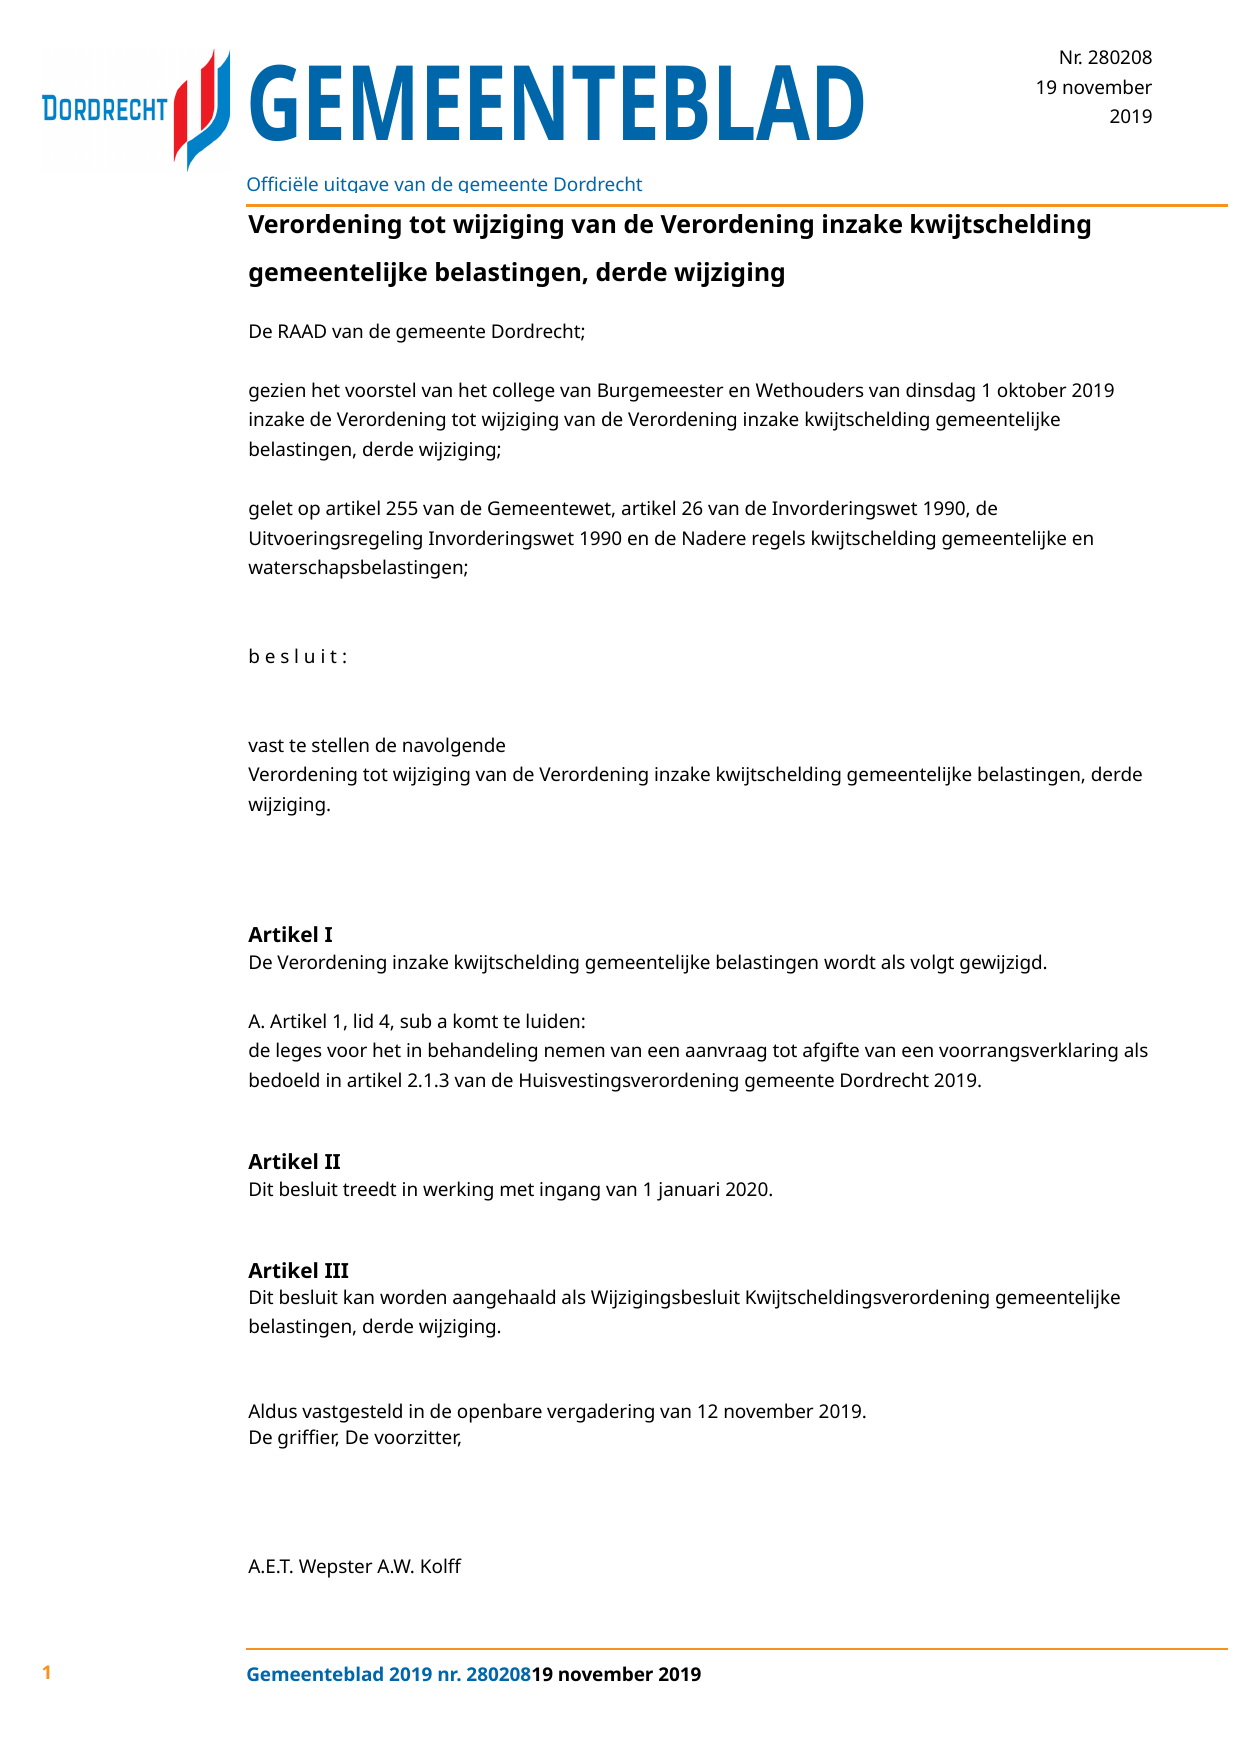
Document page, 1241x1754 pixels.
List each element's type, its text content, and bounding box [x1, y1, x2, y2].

text De griffier, De voorzitter, [248, 1424, 1152, 1450]
text Verordening tot wijziging van de Verordening inzake kwijtschelding gemeentelijke belastingen, derde wijziging. [248, 762, 1152, 817]
text Dit besluit kan worden aangehaald als Wijzigingsbesluit Kwijtscheldingsverordening gemeentelijke belastingen, derde wijziging. [248, 1284, 1152, 1339]
text gezien het voorstel van het college van Burgemeester en Wethouders van dinsdag 1 oktober 2019 inzake de Verordening tot wijziging van de Verordening inzake kwijtschelding gemeentelijke belastingen, derde wijziging; [248, 377, 1152, 462]
text A. Artikel 1, lid 4, sub a komt te luiden: [248, 1008, 1152, 1034]
picture [41, 47, 231, 172]
text Dit besluit treedt in werking met ingang van 1 januari 2020. [248, 1176, 1152, 1201]
text Artikel III [248, 1256, 1152, 1284]
text gelet op artikel 255 van de Gemeentewet, artikel 26 van de Invorderingswet 1990, de Uitvoeringsregeling Invorderingswet 1990 en de Nadere regels kwijtschelding gemeentelijke en waterschapsbelastingen; [248, 495, 1152, 580]
text De RAAD van de gemeente Dordrecht; [248, 318, 1152, 344]
text De Verordening inzake kwijtschelding gemeentelijke belastingen wordt als volgt gewijzigd. [248, 949, 1152, 975]
text A.E.T. Wepster A.W. Kolff [248, 1553, 1152, 1579]
text de leges voor het in behandeling nemen van een aanvraag tot afgifte van een voorrangsverklaring als bedoeld in artikel 2.1.3 van de Huisvestingsverordening gemeente Dordrecht 2019. [248, 1038, 1152, 1093]
text vast te stellen de navolgende [248, 732, 1152, 758]
text Artikel II [248, 1147, 1152, 1176]
text Aldus vastgesteld in de openbare vergadering van 12 november 2019. [248, 1399, 1152, 1424]
text Artikel I [248, 921, 1152, 949]
text Verordening tot wijziging van de Verordening inzake kwijtschelding gemeentelijke belastingen, derde wijziging [248, 207, 1152, 288]
text b e s l u i t : [248, 643, 1152, 669]
